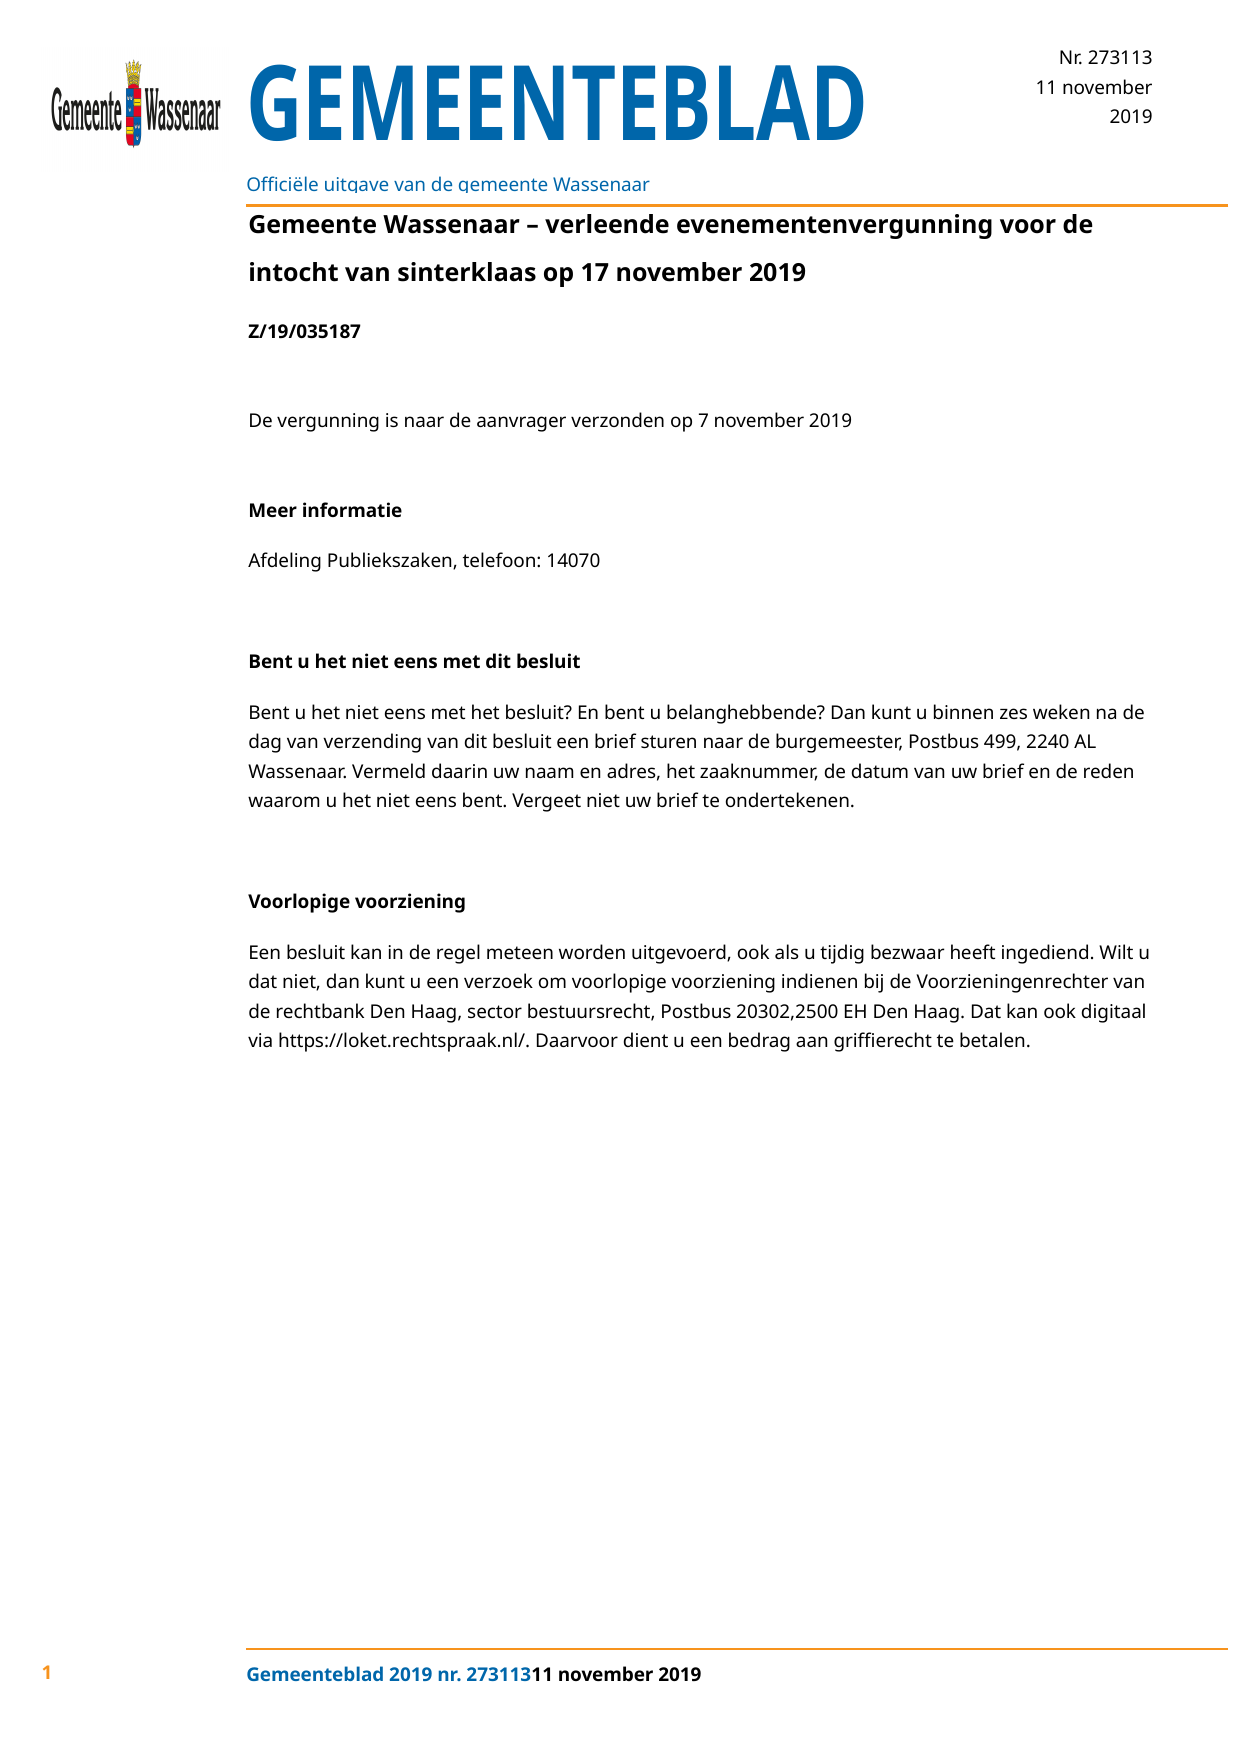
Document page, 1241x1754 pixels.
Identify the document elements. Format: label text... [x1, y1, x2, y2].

text Bent u het niet eens met dit besluit [248, 648, 1152, 674]
text Een besluit kan in de regel meteen worden uitgevoerd, ook als u tijdig bezwaar heeft ingediend. Wilt u dat niet, dan kunt u een verzoek om voorlopige voorziening indienen bij de Voorzieningenrechter van de rechtbank Den Haag, sector bestuursrecht, Postbus 20302,2500 EH Den Haag. Dat kan ook digitaal via https://loket.rechtspraak.nl/. Daarvoor dient u een bedrag aan griffierecht te betalen. [248, 939, 1152, 1053]
text Meer informatie [248, 497, 1152, 523]
picture [41, 47, 231, 172]
text Voorlopige voorziening [248, 888, 1152, 914]
text Gemeente Wassenaar – verleende evenementenvergunning voor de intocht van sinterklaas op 17 november 2019 [248, 207, 1152, 288]
text De vergunning is naar de aanvrager verzonden op 7 november 2019 [248, 408, 1152, 433]
text Afdeling Publiekszaken, telefoon: 14070 [248, 548, 1152, 573]
text Z/19/035187 [248, 318, 1152, 344]
text Bent u het niet eens met het besluit? En bent u belanghebbende? Dan kunt u binnen zes weken na de dag van verzending van dit besluit een brief sturen naar de burgemeester, Postbus 499, 2240 AL Wassenaar. Vermeld daarin uw naam en adres, het zaaknummer, de datum van uw brief en de reden waarom u het niet eens bent. Vergeet niet uw brief te ondertekenen. [248, 699, 1152, 813]
